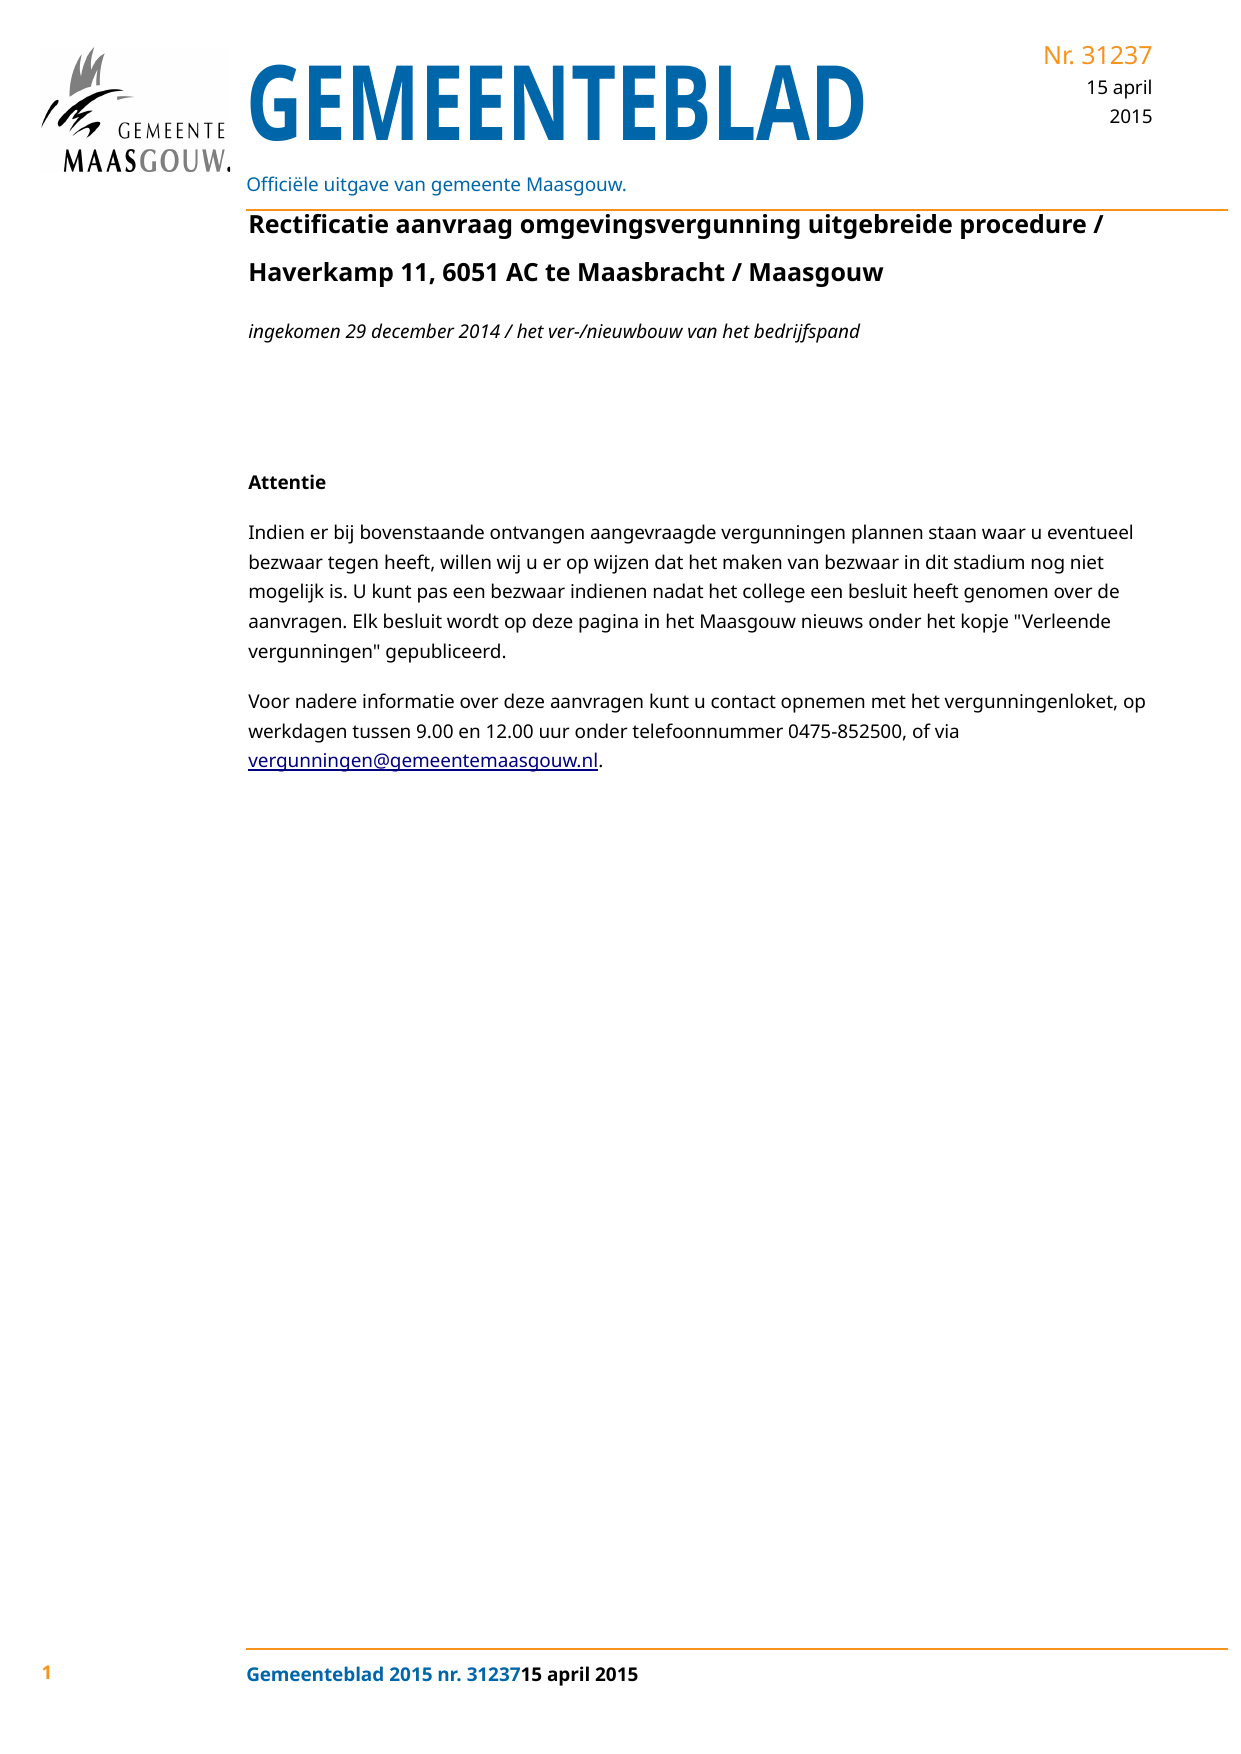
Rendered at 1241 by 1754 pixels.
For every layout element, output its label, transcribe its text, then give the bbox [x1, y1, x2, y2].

text Rectificatie aanvraag omgevingsvergunning uitgebreide procedure / Haverkamp 11, 6051 AC te Maasbracht / Maasgouw [248, 211, 1152, 288]
text ingekomen 29 december 2014 / het ver-/nieuwbouw van het bedrijfspand [248, 318, 1152, 344]
text Voor nadere informatie over deze aanvragen kunt u contact opnemen met het vergunningenloket, op werkdagen tussen 9.00 en 12.00 uur onder telefoonnummer 0475-852500, of via vergunningen@gemeentemaasgouw.nl. [248, 688, 1152, 773]
picture [41, 47, 231, 172]
text Indien er bij bovenstaande ontvangen aangevraagde vergunningen plannen staan waar u eventueel bezwaar tegen heeft, willen wij u er op wijzen dat het maken van bezwaar in dit stadium nog niet mogelijk is. U kunt pas een bezwaar indienen nadat het college een besluit heeft genomen over de aanvragen. Elk besluit wordt op deze pagina in het Maasgouw nieuws onder het kopje "Verleende vergunningen" gepubliceerd. [248, 519, 1152, 664]
text Attentie [248, 469, 1152, 495]
